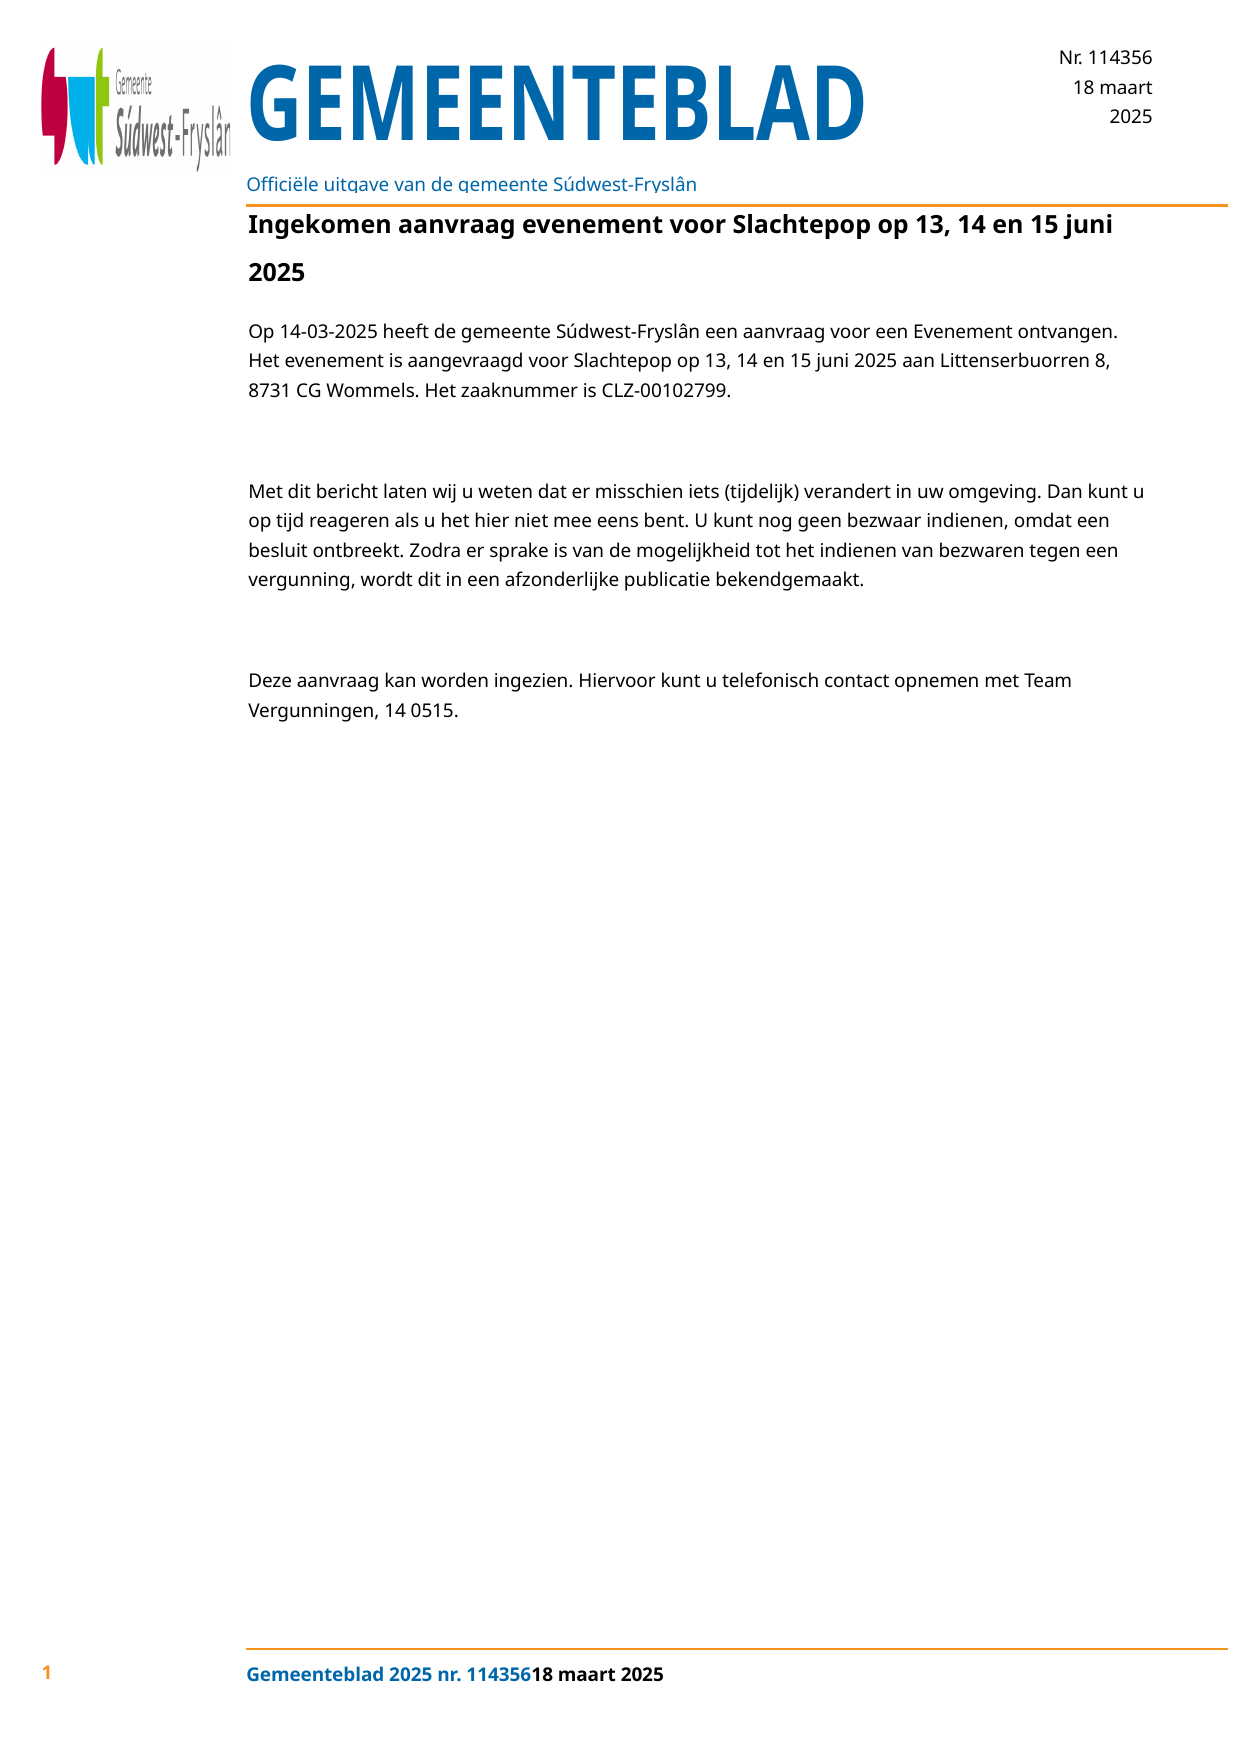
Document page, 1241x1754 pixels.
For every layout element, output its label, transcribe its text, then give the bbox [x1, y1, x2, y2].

text Ingekomen aanvraag evenement voor Slachtepop op 13, 14 en 15 juni 2025 [248, 207, 1152, 288]
text Op 14-03-2025 heeft de gemeente Súdwest-Fryslân een aanvraag voor een Evenement ontvangen. Het evenement is aangevraagd voor Slachtepop op 13, 14 en 15 juni 2025 aan Littenserbuorren 8, 8731 CG Wommels. Het zaaknummer is CLZ-00102799. [248, 318, 1152, 403]
text Met dit bericht laten wij u weten dat er misschien iets (tijdelijk) verandert in uw omgeving. Dan kunt u op tijd reageren als u het hier niet mee eens bent. U kunt nog geen bezwaar indienen, omdat een besluit ontbreekt. Zodra er sprake is van de mogelijkheid tot het indienen van bezwaren tegen een vergunning, wordt dit in een afzonderlijke publicatie bekendgemaakt. [248, 478, 1152, 592]
text Deze aanvraag kan worden ingezien. Hiervoor kunt u telefonisch contact opnemen met Team Vergunningen, 14 0515. [248, 667, 1152, 723]
picture [41, 47, 231, 172]
